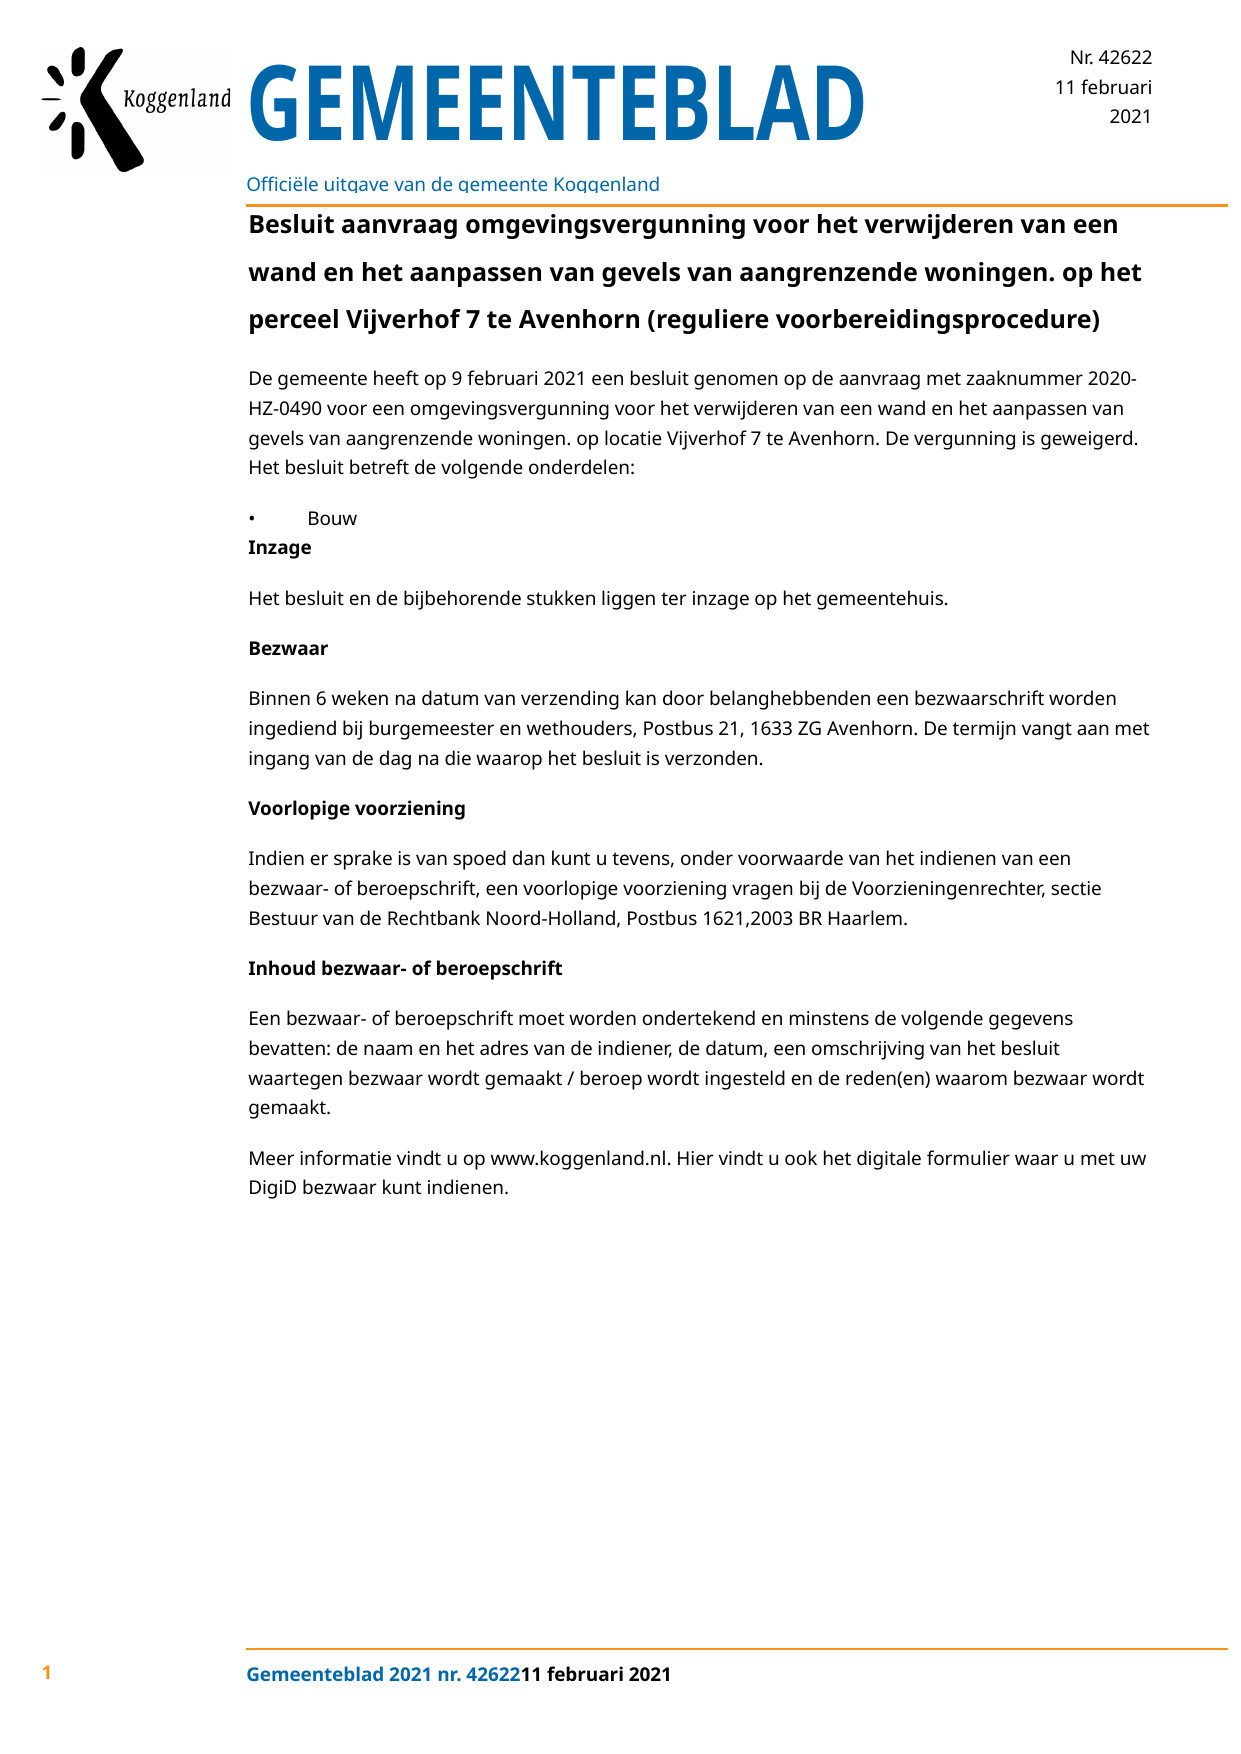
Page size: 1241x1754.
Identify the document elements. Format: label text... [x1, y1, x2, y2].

text De gemeente heeft op 9 februari 2021 een besluit genomen op de aanvraag met zaaknummer 2020-HZ-0490 voor een omgevingsvergunning voor het verwijderen van een wand en het aanpassen van gevels van aangrenzende woningen. op locatie Vijverhof 7 te Avenhorn. De vergunning is geweigerd. Het besluit betreft de volgende onderdelen: [248, 366, 1152, 480]
text Meer informatie vindt u op www.koggenland.nl. Hier vindt u ook het digitale formulier waar u met uw DigiD bezwaar kunt indienen. [248, 1145, 1152, 1200]
picture [41, 47, 231, 172]
text Voorlopige voorziening [248, 795, 1152, 821]
text Inzage [248, 534, 1152, 560]
text Besluit aanvraag omgevingsvergunning voor het verwijderen van een wand en het aanpassen van gevels van aangrenzende woningen. op het perceel Vijverhof 7 te Avenhorn (reguliere voorbereidingsprocedure) [248, 207, 1152, 336]
text Binnen 6 weken na datum van verzending kan door belanghebbenden een bezwaarschrift worden ingediend bij burgemeester en wethouders, Postbus 21, 1633 ZG Avenhorn. De termijn vangt aan met ingang van de dag na die waarop het besluit is verzonden. [248, 686, 1152, 770]
text Indien er sprake is van spoed dan kunt u tevens, onder voorwaarde van het indienen van een bezwaar- of beroepschrift, een voorlopige voorziening vragen bij de Voorzieningenrechter, sectie Bestuur van de Rechtbank Noord-Holland, Postbus 1621,2003 BR Haarlem. [248, 846, 1152, 930]
list Bouw [248, 505, 1152, 530]
text Een bezwaar- of beroepschrift moet worden ondertekend en minstens de volgende gegevens bevatten: de naam en het adres van de indiener, de datum, een omschrijving van het besluit waartegen bezwaar wordt gemaakt / beroep wordt ingesteld en de reden(en) waarom bezwaar wordt gemaakt. [248, 1006, 1152, 1120]
text Inhoud bezwaar- of beroepschrift [248, 955, 1152, 981]
text Het besluit en de bijbehorende stukken liggen ter inzage op het gemeentehuis. [248, 585, 1152, 610]
text Bezwaar [248, 635, 1152, 661]
